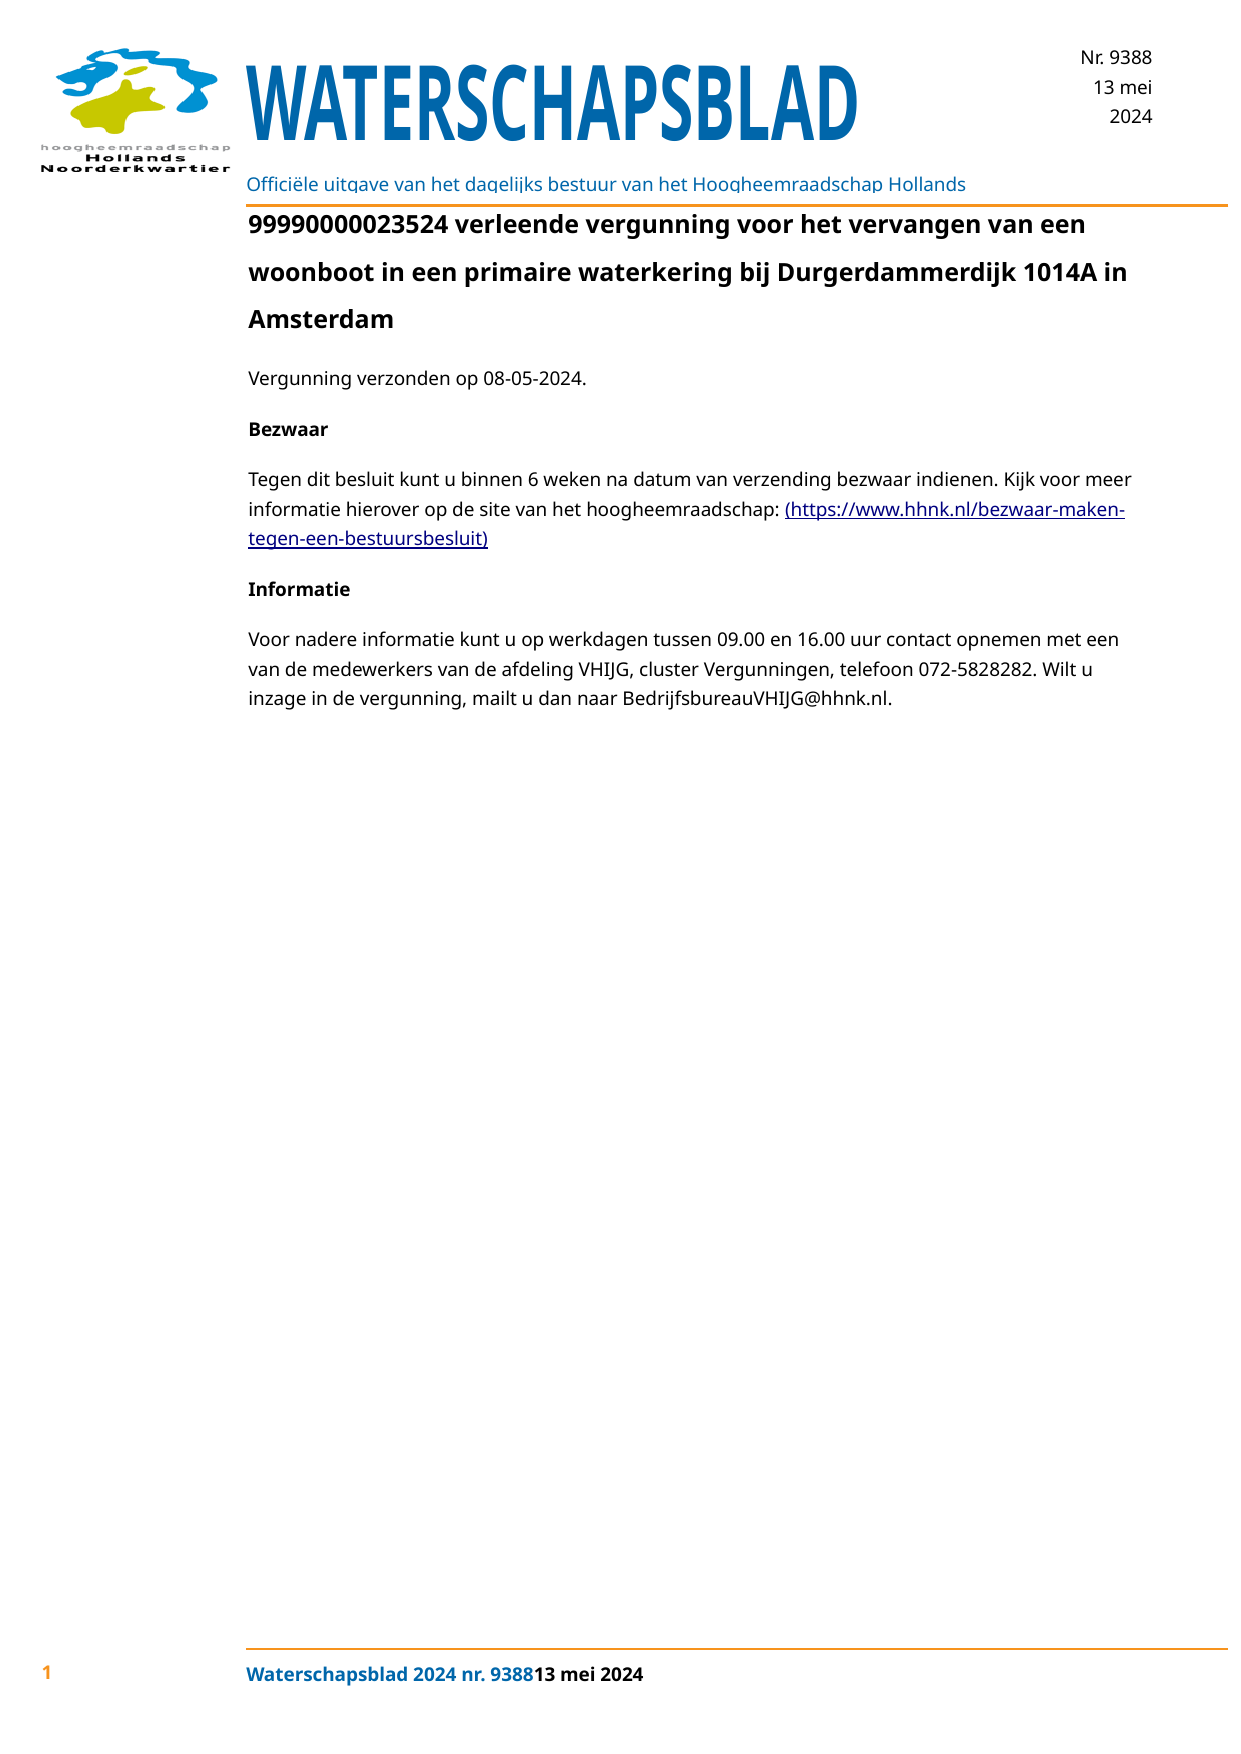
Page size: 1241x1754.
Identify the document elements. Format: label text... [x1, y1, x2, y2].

text Tegen dit besluit kunt u binnen 6 weken na datum van verzending bezwaar indienen. Kijk voor meer informatie hierover op de site van het hoogheemraadschap: (https://www.hhnk.nl/bezwaar-maken-tegen-een-bestuursbesluit) [248, 466, 1152, 551]
text Vergunning verzonden op 08-05-2024. [248, 366, 1152, 391]
text Voor nadere informatie kunt u op werkdagen tussen 09.00 en 16.00 uur contact opnemen met een van de medewerkers van de afdeling VHIJG, cluster Vergunningen, telefoon 072-5828282. Wilt u inzage in de vergunning, mailt u dan naar BedrijfsbureauVHIJG@hhnk.nl. [248, 626, 1152, 711]
text Informatie [248, 576, 1152, 602]
picture [41, 47, 231, 172]
text 99990000023524 verleende vergunning voor het vervangen van een woonboot in een primaire waterkering bij Durgerdammerdijk 1014A in Amsterdam [248, 207, 1152, 336]
text Bezwaar [248, 416, 1152, 442]
